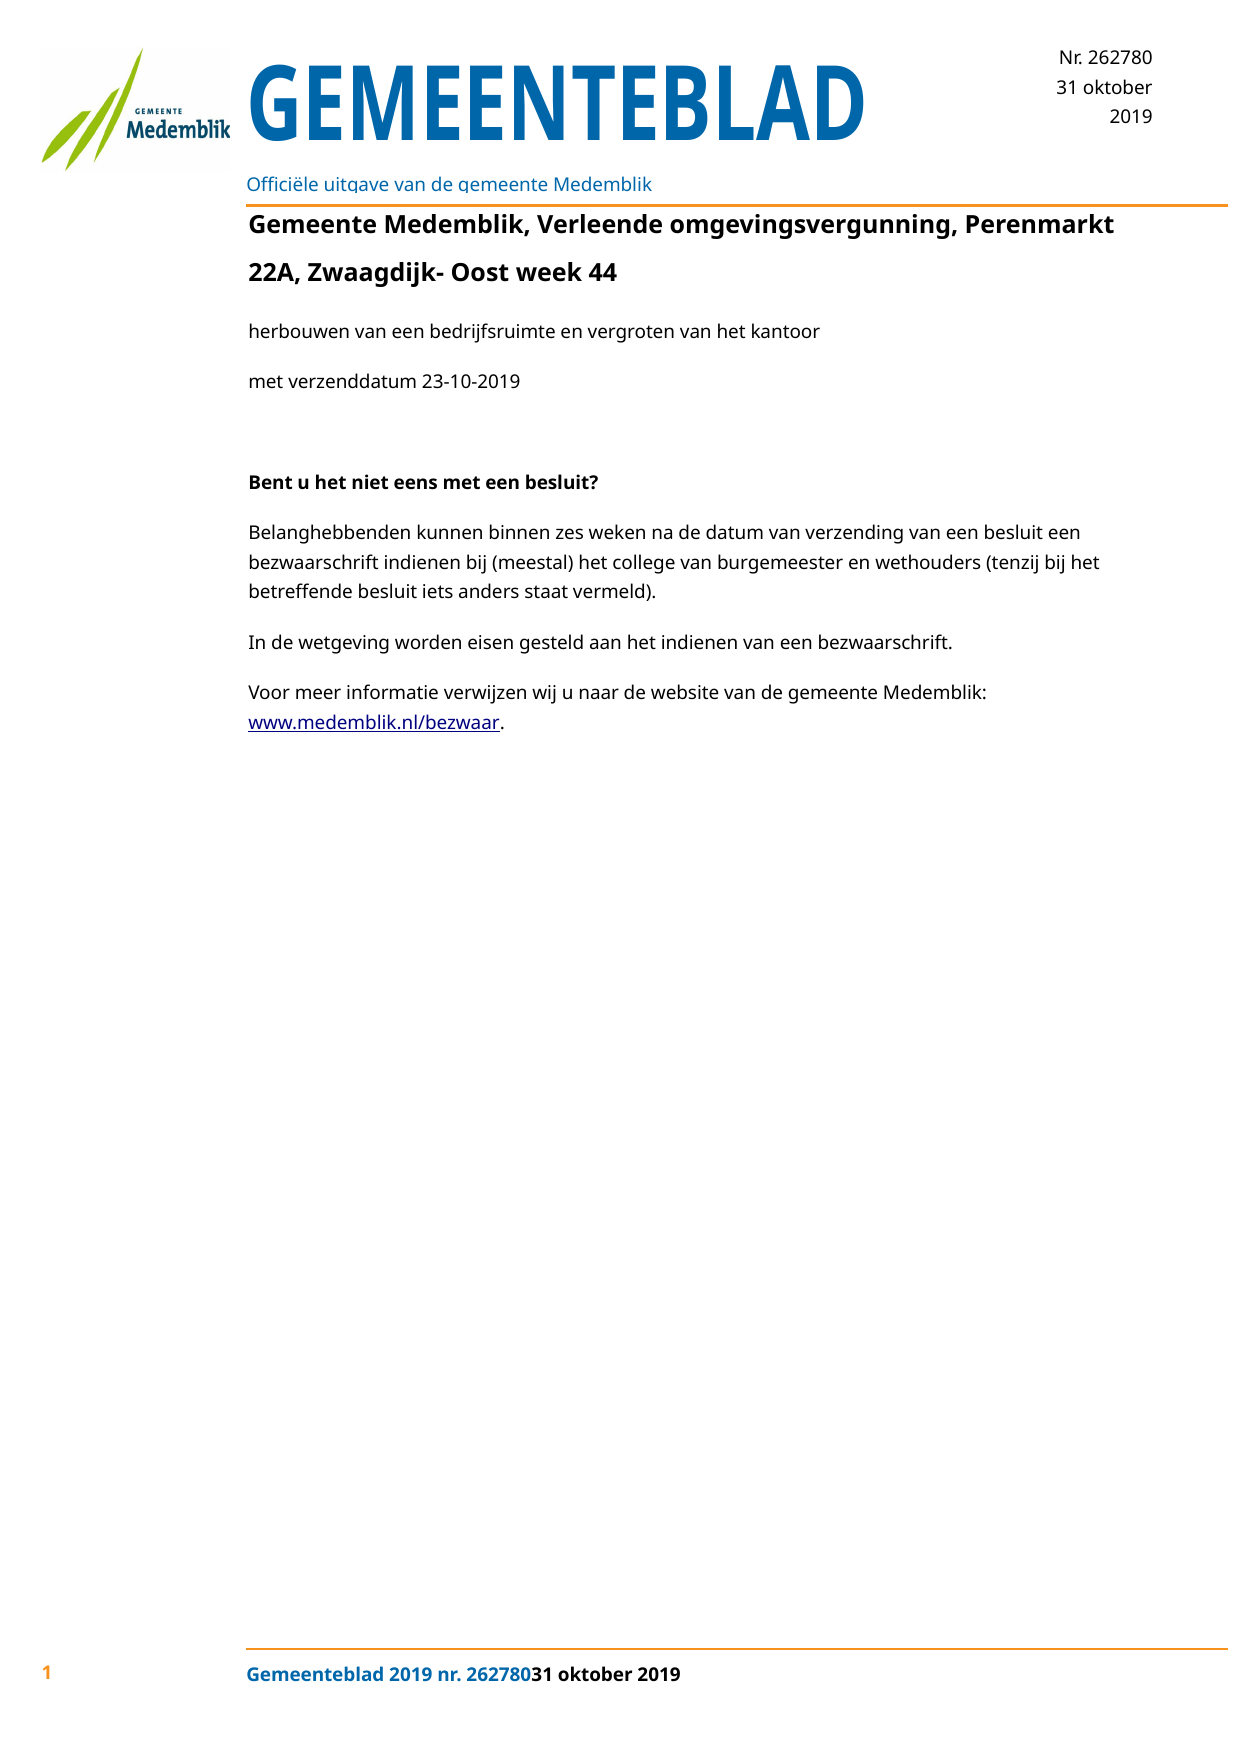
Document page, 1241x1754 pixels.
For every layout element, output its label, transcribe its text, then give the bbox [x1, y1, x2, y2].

text met verzenddatum 23-10-2019 [248, 368, 1152, 394]
text Gemeente Medemblik, Verleende omgevingsvergunning, Perenmarkt 22A, Zwaagdijk- Oost week 44 [248, 207, 1152, 288]
text herbouwen van een bedrijfsruimte en vergroten van het kantoor [248, 318, 1152, 344]
text In de wetgeving worden eisen gesteld aan het indienen van een bezwaarschrift. [248, 629, 1152, 655]
text Bent u het niet eens met een besluit? [248, 469, 1152, 495]
picture [41, 47, 231, 172]
text Voor meer informatie verwijzen wij u naar de website van de gemeente Medemblik: www.medemblik.nl/bezwaar. [248, 679, 1152, 735]
text Belanghebbenden kunnen binnen zes weken na de datum van verzending van een besluit een bezwaarschrift indienen bij (meestal) het college van burgemeester en wethouders (tenzij bij het betreffende besluit iets anders staat vermeld). [248, 519, 1152, 604]
